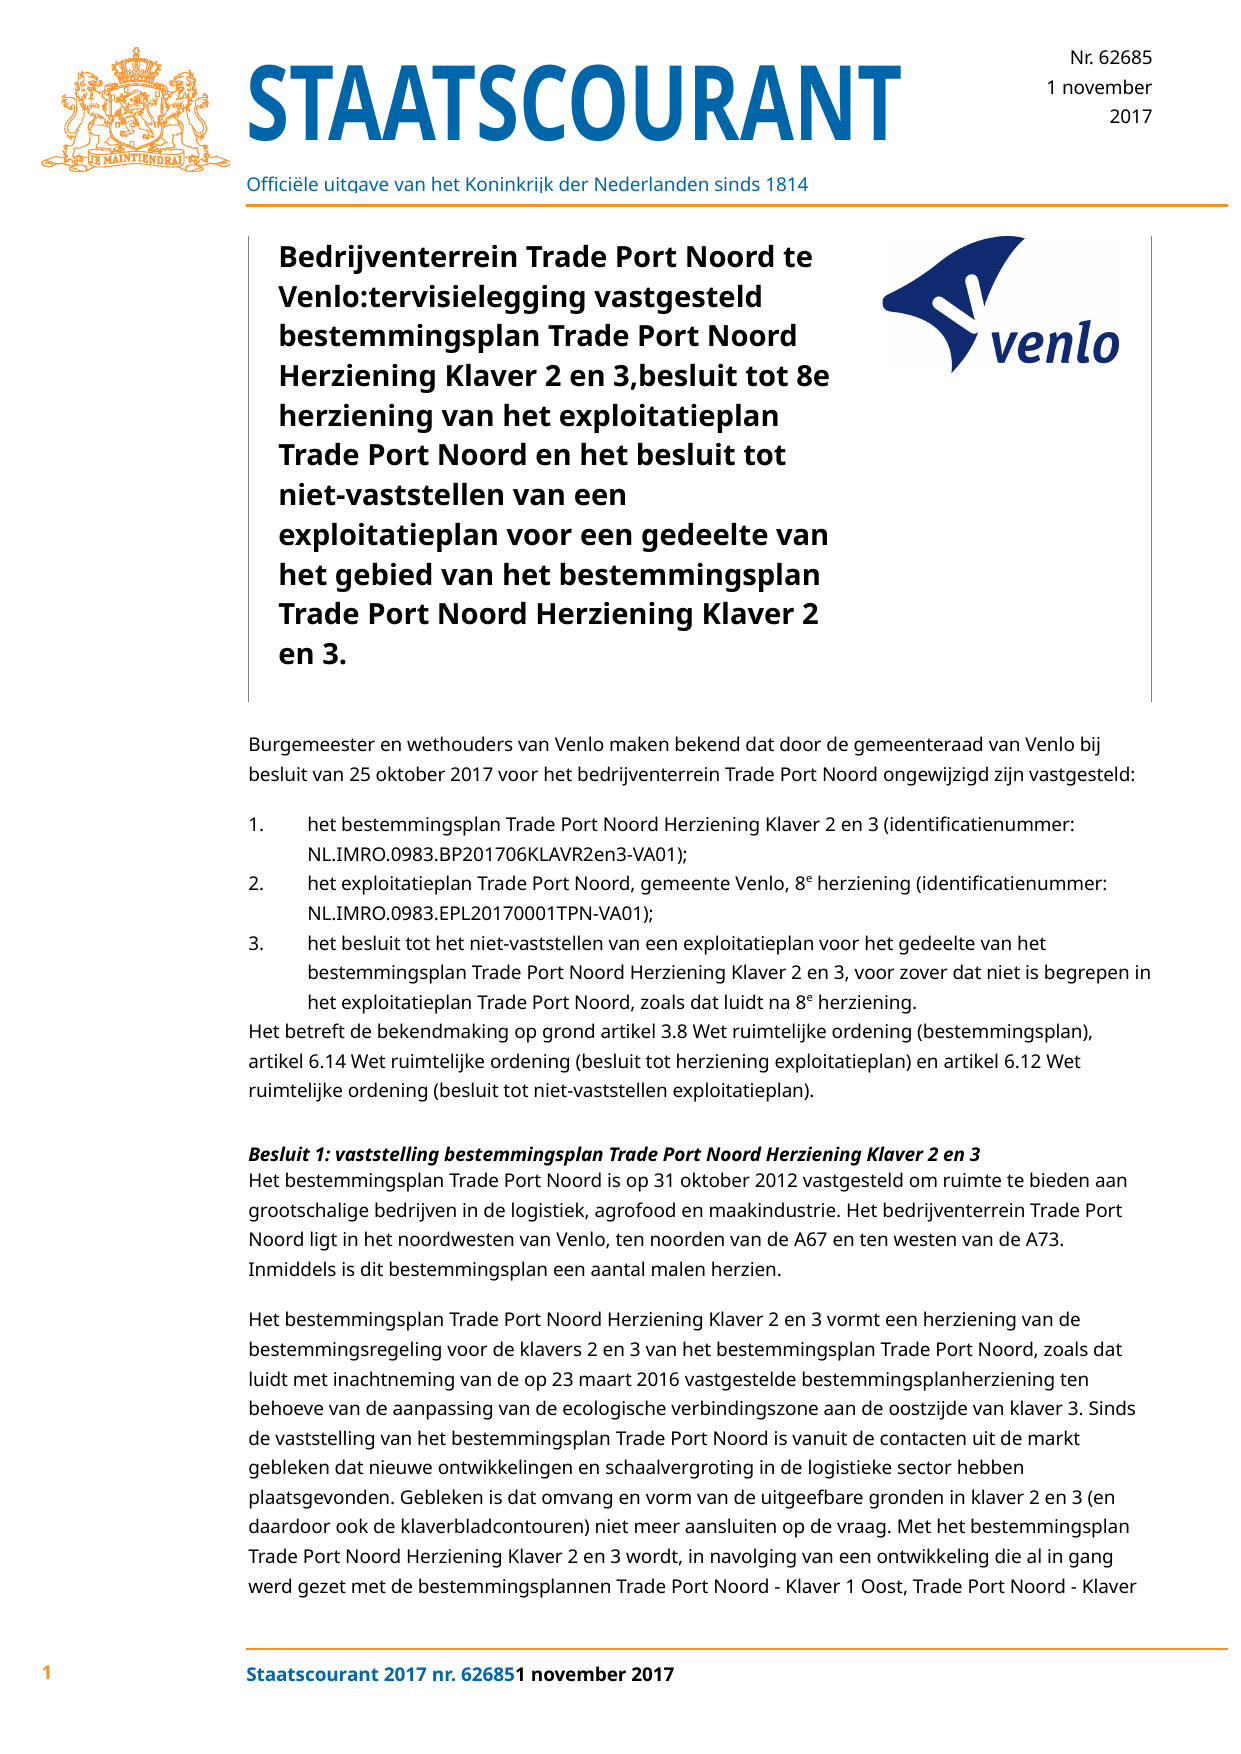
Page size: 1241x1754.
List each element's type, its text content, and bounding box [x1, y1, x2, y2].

list het besluit tot het niet-vaststellen van een exploitatieplan voor het gedeelte van het bestemmingsplan Trade Port Noord Herziening Klaver 2 en 3, voor zover dat niet is begrepen in het exploitatieplan Trade Port Noord, zoals dat luidt na 8e herziening. [248, 930, 1152, 1015]
table_header Bedrijventerrein Trade Port Noord te Venlo:tervisielegging vastgesteld bestemmingsplan Trade Port Noord Herziening Klaver 2 en 3,besluit tot 8e herziening van het exploitatieplan Trade Port Noord en het besluit tot niet-vaststellen van een exploitatieplan voor een gedeelte van het gebied van het bestemmingsplan Trade Port Noord Herziening Klaver 2 en 3. [249, 236, 850, 702]
text Het bestemmingsplan Trade Port Noord Herziening Klaver 2 en 3 vormt een herziening van de bestemmingsregeling voor de klavers 2 en 3 van het bestemmingsplan Trade Port Noord, zoals dat luidt met inachtneming van de op 23 maart 2016 vastgestelde bestemmingsplanherziening ten behoeve van de aanpassing van de ecologische verbindingszone aan de oostzijde van klaver 3. Sinds de vaststelling van het bestemmingsplan Trade Port Noord is vanuit de contacten uit de markt gebleken dat nieuwe ontwikkelingen en schaalvergroting in de logistieke sector hebben plaatsgevonden. Gebleken is dat omvang en vorm van de uitgeefbare gronden in klaver 2 en 3 (en daardoor ook de klaverbladcontouren) niet meer aansluiten op de vraag. Met het bestemmingsplan Trade Port Noord Herziening Klaver 2 en 3 wordt, in navolging van een ontwikkeling die al in gang werd gezet met de bestemmingsplannen Trade Port Noord - Klaver 1 Oost, Trade Port Noord - Klaver [248, 1307, 1152, 1598]
text Besluit 1: vaststelling bestemmingsplan Trade Port Noord Herziening Klaver 2 en 3 [248, 1142, 1152, 1167]
text Het bestemmingsplan Trade Port Noord is op 31 oktober 2012 vastgesteld om ruimte te bieden aan grootschalige bedrijven in de logistiek, agrofood en maakindustrie. Het bedrijventerrein Trade Port Noord ligt in het noordwesten van Venlo, ten noorden van de A67 en ten westen van de A73. Inmiddels is dit bestemmingsplan een aantal malen herzien. [248, 1167, 1152, 1282]
list het exploitatieplan Trade Port Noord, gemeente Venlo, 8e herziening (identificatienummer: NL.IMRO.0983.EPL20170001TPN-VA01); [248, 871, 1152, 926]
text Het betreft de bekendmaking op grond artikel 3.8 Wet ruimtelijke ordening (bestemmingsplan), artikel 6.14 Wet ruimtelijke ordening (besluit tot herziening exploitatieplan) en artikel 6.12 Wet ruimtelijke ordening (besluit tot niet-vaststellen exploitatieplan). [248, 1018, 1152, 1103]
list het bestemmingsplan Trade Port Noord Herziening Klaver 2 en 3 (identificatienummer: NL.IMRO.0983.BP201706KLAVR2en3-VA01); [248, 811, 1152, 867]
table_header [850, 236, 1151, 702]
text Burgemeester en wethouders van Venlo maken bekend dat door de gemeenteraad van Venlo bij besluit van 25 oktober 2017 voor het bedrijventerrein Trade Port Noord ongewijzigd zijn vastgesteld: [248, 731, 1152, 787]
picture [41, 47, 231, 172]
picture [882, 236, 1119, 373]
